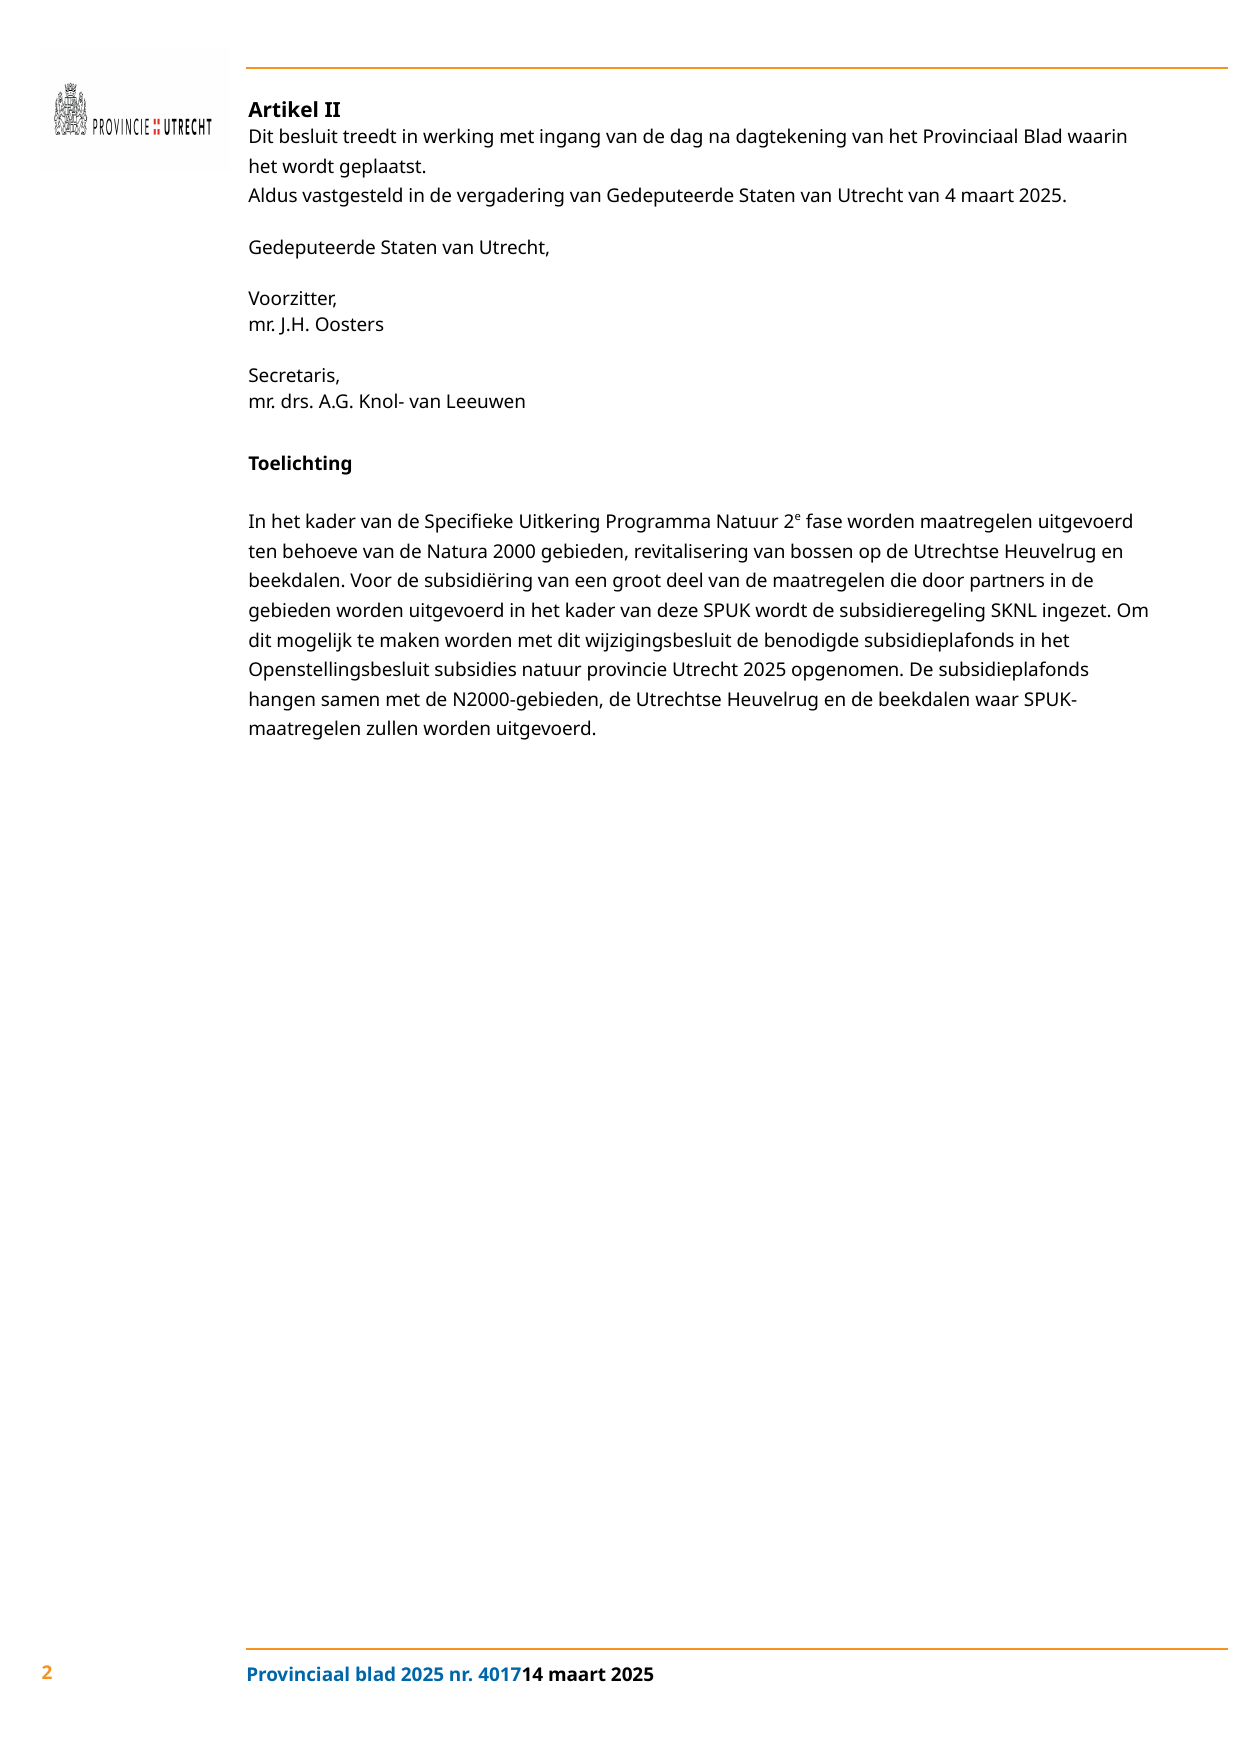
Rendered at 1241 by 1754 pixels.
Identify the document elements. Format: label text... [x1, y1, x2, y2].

text Dit besluit treedt in werking met ingang van de dag na dagtekening van het Provinciaal Blad waarin het wordt geplaatst. [248, 123, 1152, 178]
text mr. J.H. Oosters [248, 311, 1152, 337]
text Gedeputeerde Staten van Utrecht, [248, 234, 1152, 259]
picture [41, 47, 231, 172]
text Toelichting [248, 440, 1152, 479]
text Artikel II [248, 95, 1152, 123]
text Voorzitter, [248, 285, 1152, 311]
text In het kader van de Specifieke Uitkering Programma Natuur 2e fase worden maatregelen uitgevoerd ten behoeve van de Natura 2000 gebieden, revitalisering van bossen op de Utrechtse Heuvelrug en beekdalen. Voor de subsidiëring van een groot deel van de maatregelen die door partners in de gebieden worden uitgevoerd in het kader van deze SPUK wordt de subsidieregeling SKNL ingezet. Om dit mogelijk te maken worden met dit wijzigingsbesluit de benodigde subsidieplafonds in het Openstellingsbesluit subsidies natuur provincie Utrecht 2025 opgenomen. De subsidieplafonds hangen samen met de N2000-gebieden, de Utrechtse Heuvelrug en de beekdalen waar SPUK-maatregelen zullen worden uitgevoerd. [248, 508, 1152, 741]
text mr. drs. A.G. Knol- van Leeuwen [248, 388, 1152, 414]
text Secretaris, [248, 362, 1152, 388]
text Aldus vastgesteld in de vergadering van Gedeputeerde Staten van Utrecht van 4 maart 2025. [248, 182, 1152, 208]
